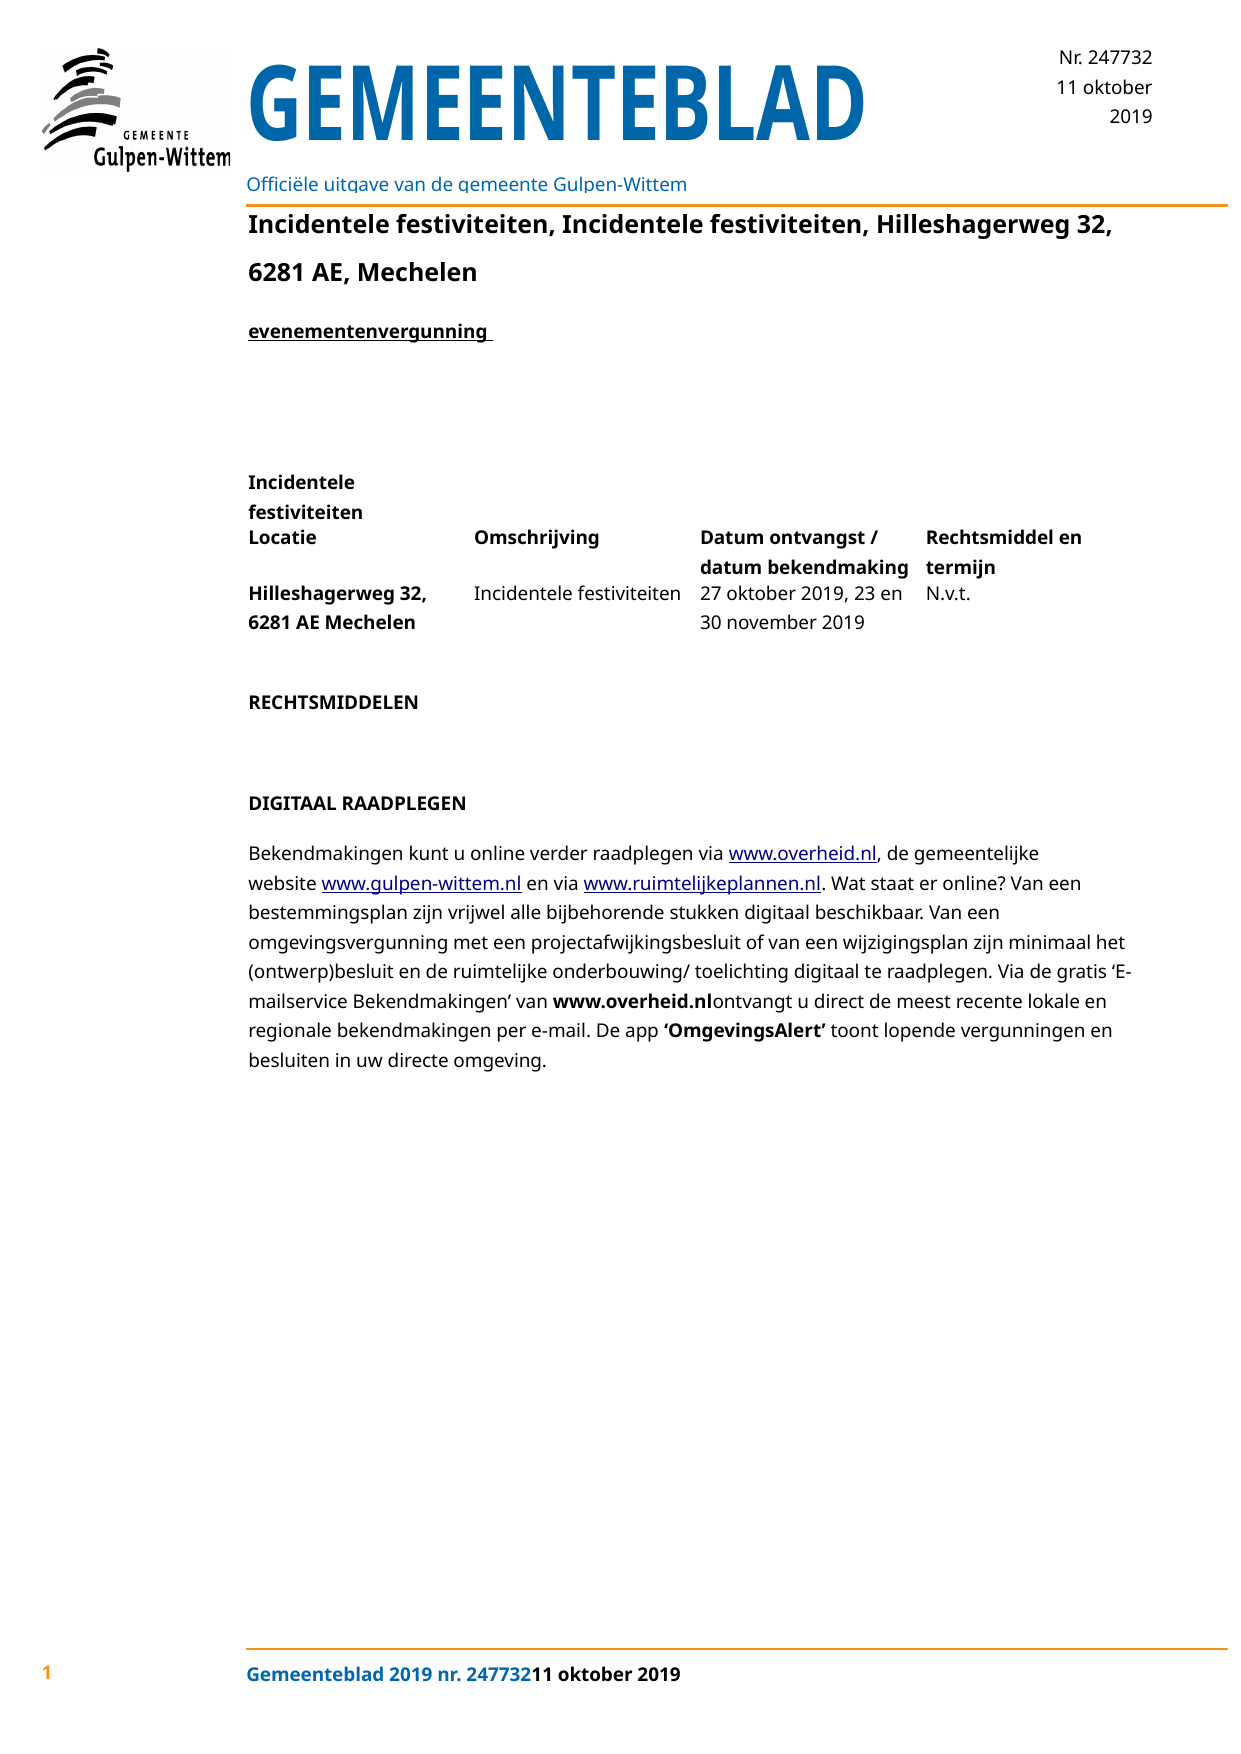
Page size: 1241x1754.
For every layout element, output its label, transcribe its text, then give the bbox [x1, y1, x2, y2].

table_cell Datum ontvangst / datum bekendmaking [700, 525, 926, 580]
table_cell 27 oktober 2019, 23 en 30 november 2019 [700, 580, 926, 635]
table_cell Incidentele festiviteiten [474, 580, 700, 635]
text Incidentele festiviteiten, Incidentele festiviteiten, Hilleshagerweg 32, 6281 AE, Mechelen [248, 207, 1152, 288]
table_cell Locatie [248, 525, 474, 580]
table_cell Omschrijving [474, 525, 700, 580]
table_header [926, 469, 1152, 524]
picture [41, 47, 231, 172]
text evenementenvergunning [248, 318, 1152, 344]
table_header Incidentele festiviteiten [248, 469, 474, 524]
text Bekendmakingen kunt u online verder raadplegen via www.overheid.nl, de gemeentelijke website www.gulpen-wittem.nl en via www.ruimtelijkeplannen.nl. Wat staat er online? Van een bestemmingsplan zijn vrijwel alle bijbehorende stukken digitaal beschikbaar. Van een omgevingsvergunning met een projectafwijkingsbesluit of van een wijzigingsplan zijn minimaal het (ontwerp)besluit en de ruimtelijke onderbouwing/ toelichting digitaal te raadplegen. Via de gratis ‘E-mailservice Bekendmakingen’ van www.overheid.nlontvangt u direct de meest recente lokale en regionale bekendmakingen per e-mail. De app ‘OmgevingsAlert’ toont lopende vergunningen en besluiten in uw directe omgeving. [248, 840, 1152, 1073]
text RECHTSMIDDELEN [248, 689, 1152, 714]
table_cell N.v.t. [926, 580, 1152, 635]
table_cell Rechtsmiddel en termijn [926, 525, 1152, 580]
table_header [700, 469, 926, 524]
text DIGITAAL RAADPLEGEN [248, 790, 1152, 815]
table_cell Hilleshagerweg 32, 6281 AE Mechelen [248, 580, 474, 635]
table_header [474, 469, 700, 524]
